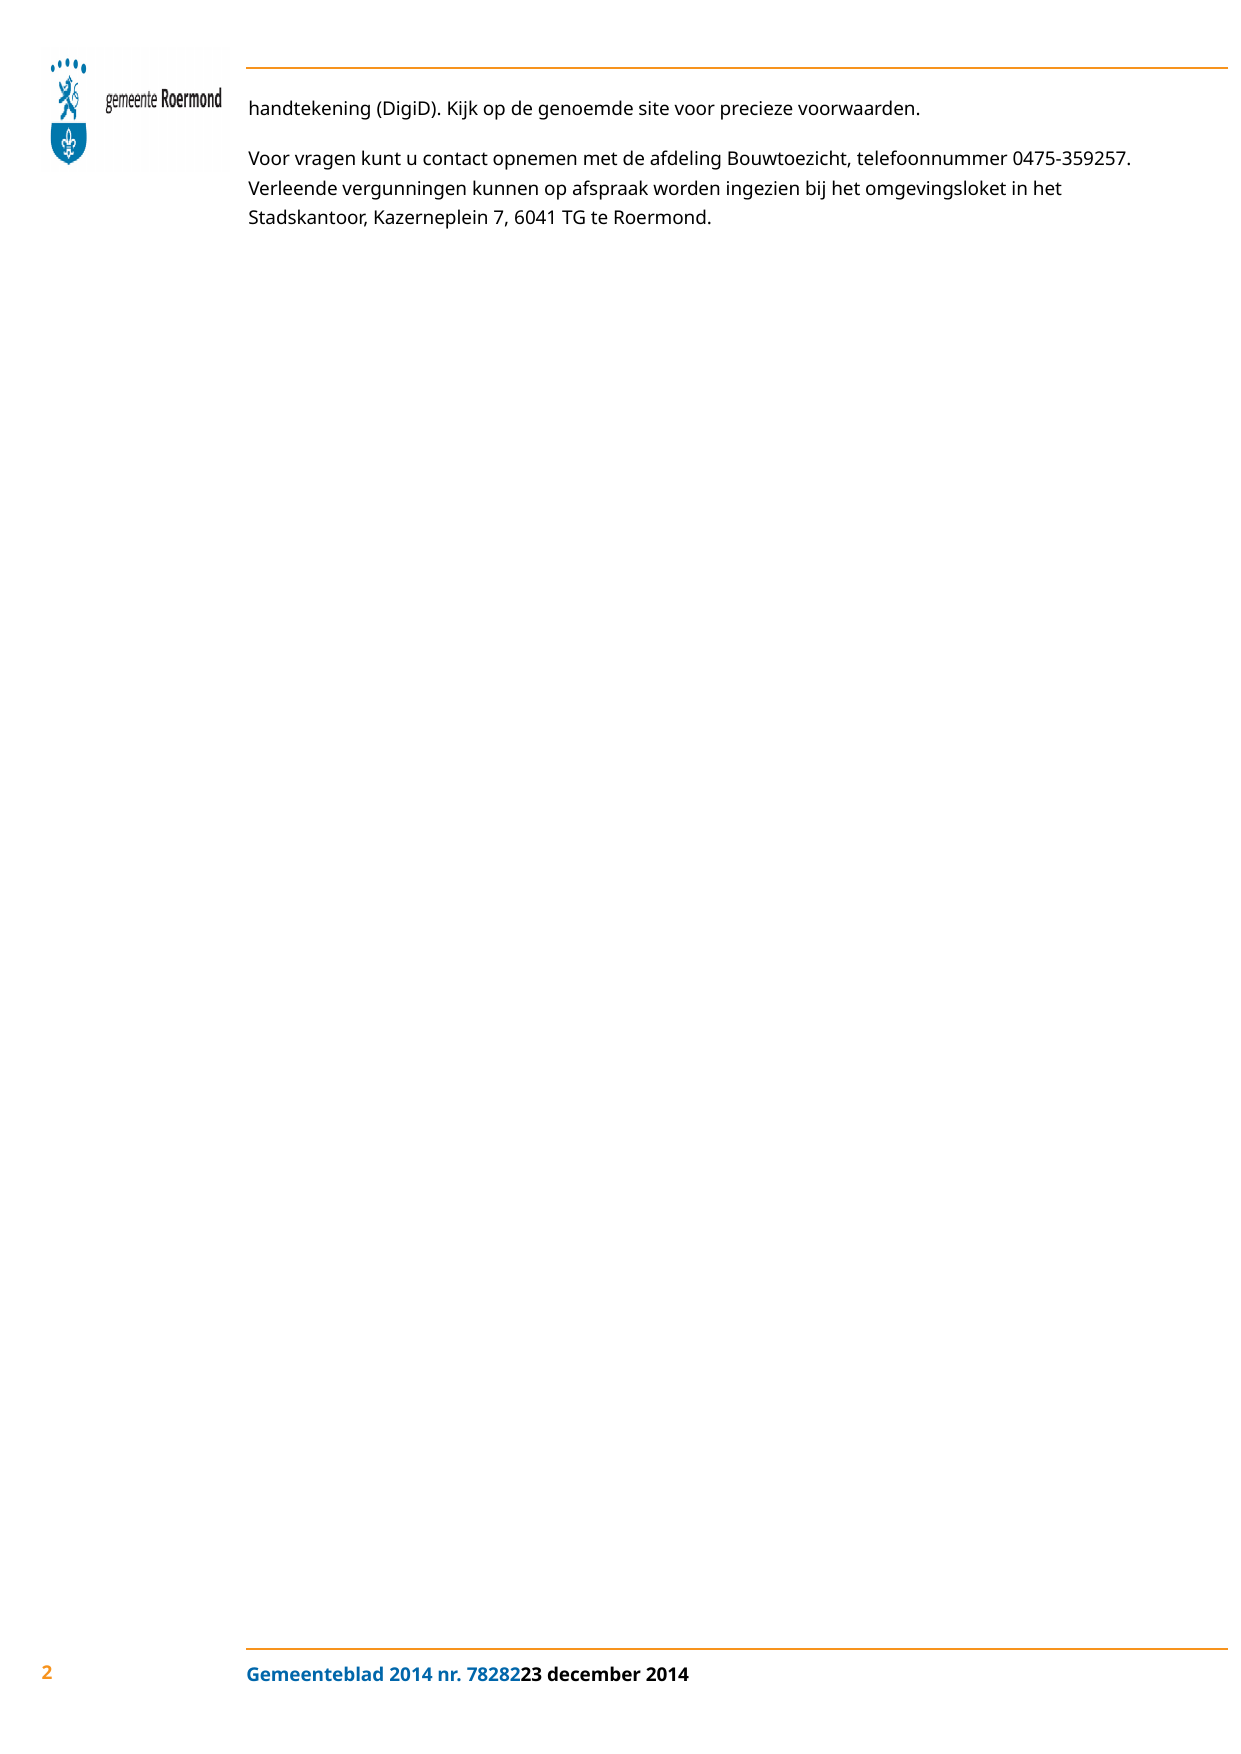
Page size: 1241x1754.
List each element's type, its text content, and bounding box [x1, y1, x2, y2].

picture [41, 47, 231, 172]
text handtekening (DigiD). Kijk op de genoemde site voor precieze voorwaarden. [248, 95, 1152, 121]
text Voor vragen kunt u contact opnemen met de afdeling Bouwtoezicht, telefoonnummer 0475-359257. Verleende vergunningen kunnen op afspraak worden ingezien bij het omgevingsloket in het Stadskantoor, Kazerneplein 7, 6041 TG te Roermond. [248, 145, 1152, 230]
